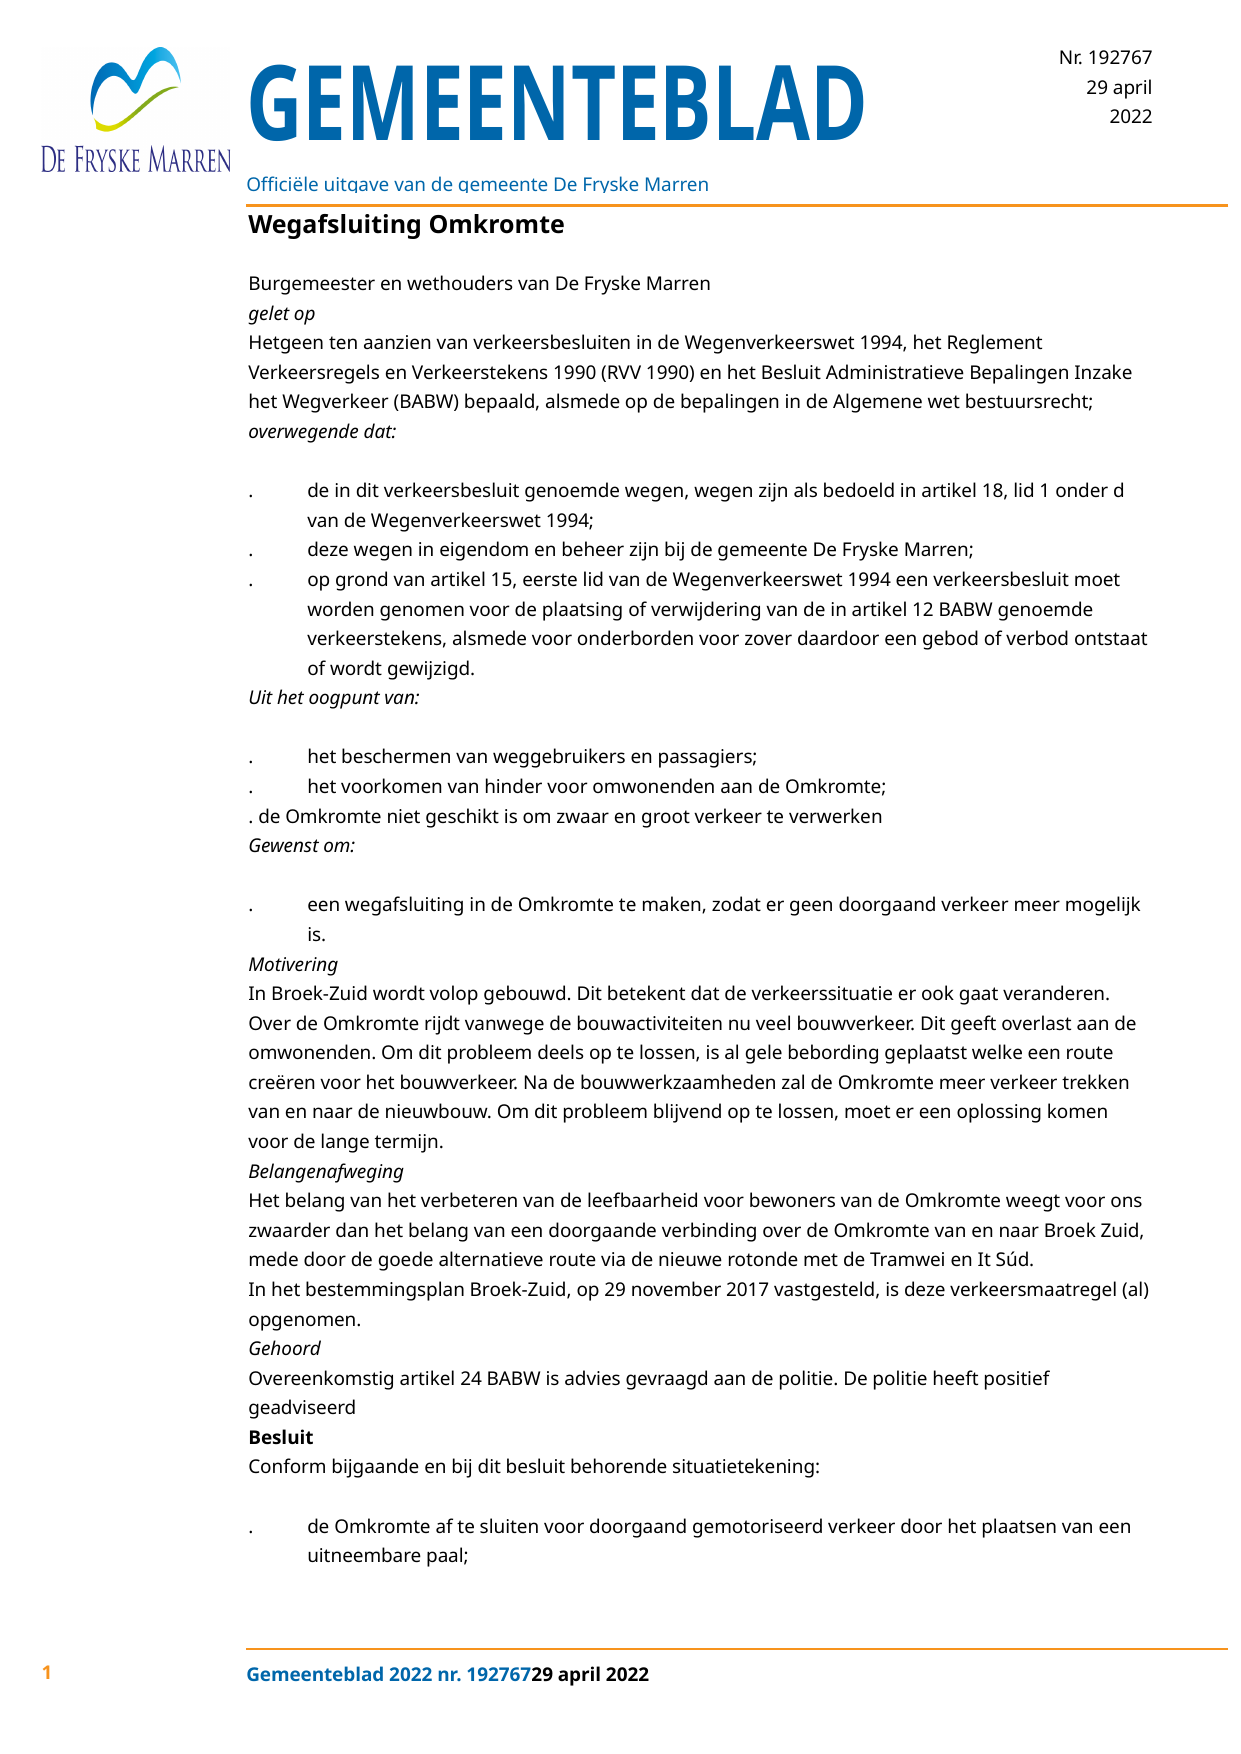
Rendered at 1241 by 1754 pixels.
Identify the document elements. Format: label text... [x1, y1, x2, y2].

text Gewenst om: [248, 832, 1152, 858]
list de Omkromte af te sluiten voor doorgaand gemotoriseerd verkeer door het plaatsen van een uitneembare paal; [248, 1513, 1152, 1568]
text Hetgeen ten aanzien van verkeersbesluiten in de Wegenverkeerswet 1994, het Reglement Verkeersregels en Verkeerstekens 1990 (RVV 1990) en het Besluit Administratieve Bepalingen Inzake het Wegverkeer (BABW) bepaald, alsmede op de bepalingen in de Algemene wet bestuursrecht; [248, 329, 1152, 414]
text Het belang van het verbeteren van de leefbaarheid voor bewoners van de Omkromte weegt voor ons zwaarder dan het belang van een doorgaande verbinding over de Omkromte van en naar Broek Zuid, mede door de goede alternatieve route via de nieuwe rotonde met de Tramwei en It Súd. [248, 1187, 1152, 1272]
text Uit het oogpunt van: [248, 684, 1152, 710]
list het beschermen van weggebruikers en passagiers; [248, 744, 1152, 769]
list de in dit verkeersbesluit genoemde wegen, wegen zijn als bedoeld in artikel 18, lid 1 onder d van de Wegenverkeerswet 1994; [248, 477, 1152, 533]
text Gehoord [248, 1335, 1152, 1361]
text Burgemeester en wethouders van De Fryske Marren [248, 270, 1152, 296]
text gelet op [248, 300, 1152, 326]
text Besluit [248, 1424, 1152, 1450]
text In het bestemmingsplan Broek-Zuid, op 29 november 2017 vastgesteld, is deze verkeersmaatregel (al) opgenomen. [248, 1276, 1152, 1331]
list een wegafsluiting in de Omkromte te maken, zodat er geen doorgaand verkeer meer mogelijk is. [248, 892, 1152, 947]
text In Broek-Zuid wordt volop gebouwd. Dit betekent dat de verkeerssituatie er ook gaat veranderen. Over de Omkromte rijdt vanwege de bouwactiviteiten nu veel bouwverkeer. Dit geeft overlast aan de omwonenden. Om dit probleem deels op te lossen, is al gele bebording geplaatst welke een route creëren voor het bouwverkeer. Na de bouwwerkzaamheden zal de Omkromte meer verkeer trekken van en naar de nieuwbouw. Om dit probleem blijvend op te lossen, moet er een oplossing komen voor de lange termijn. [248, 980, 1152, 1154]
text Wegafsluiting Omkromte [248, 207, 1152, 241]
picture [41, 47, 231, 172]
text Overeenkomstig artikel 24 BABW is advies gevraagd aan de politie. De politie heeft positief geadviseerd [248, 1365, 1152, 1420]
text Motivering [248, 951, 1152, 976]
list het voorkomen van hinder voor omwonenden aan de Omkromte; [248, 773, 1152, 799]
text Belangenafweging [248, 1158, 1152, 1183]
list deze wegen in eigendom en beheer zijn bij de gemeente De Fryske Marren; [248, 537, 1152, 562]
text . de Omkromte niet geschikt is om zwaar en groot verkeer te verwerken [248, 803, 1152, 828]
text overwegende dat: [248, 418, 1152, 444]
text Conform bijgaande en bij dit besluit behorende situatietekening: [248, 1454, 1152, 1479]
list op grond van artikel 15, eerste lid van de Wegenverkeerswet 1994 een verkeersbesluit moet worden genomen voor de plaatsing of verwijdering van de in artikel 12 BABW genoemde verkeerstekens, alsmede voor onderborden voor zover daardoor een gebod of verbod ontstaat of wordt gewijzigd. [248, 566, 1152, 681]
